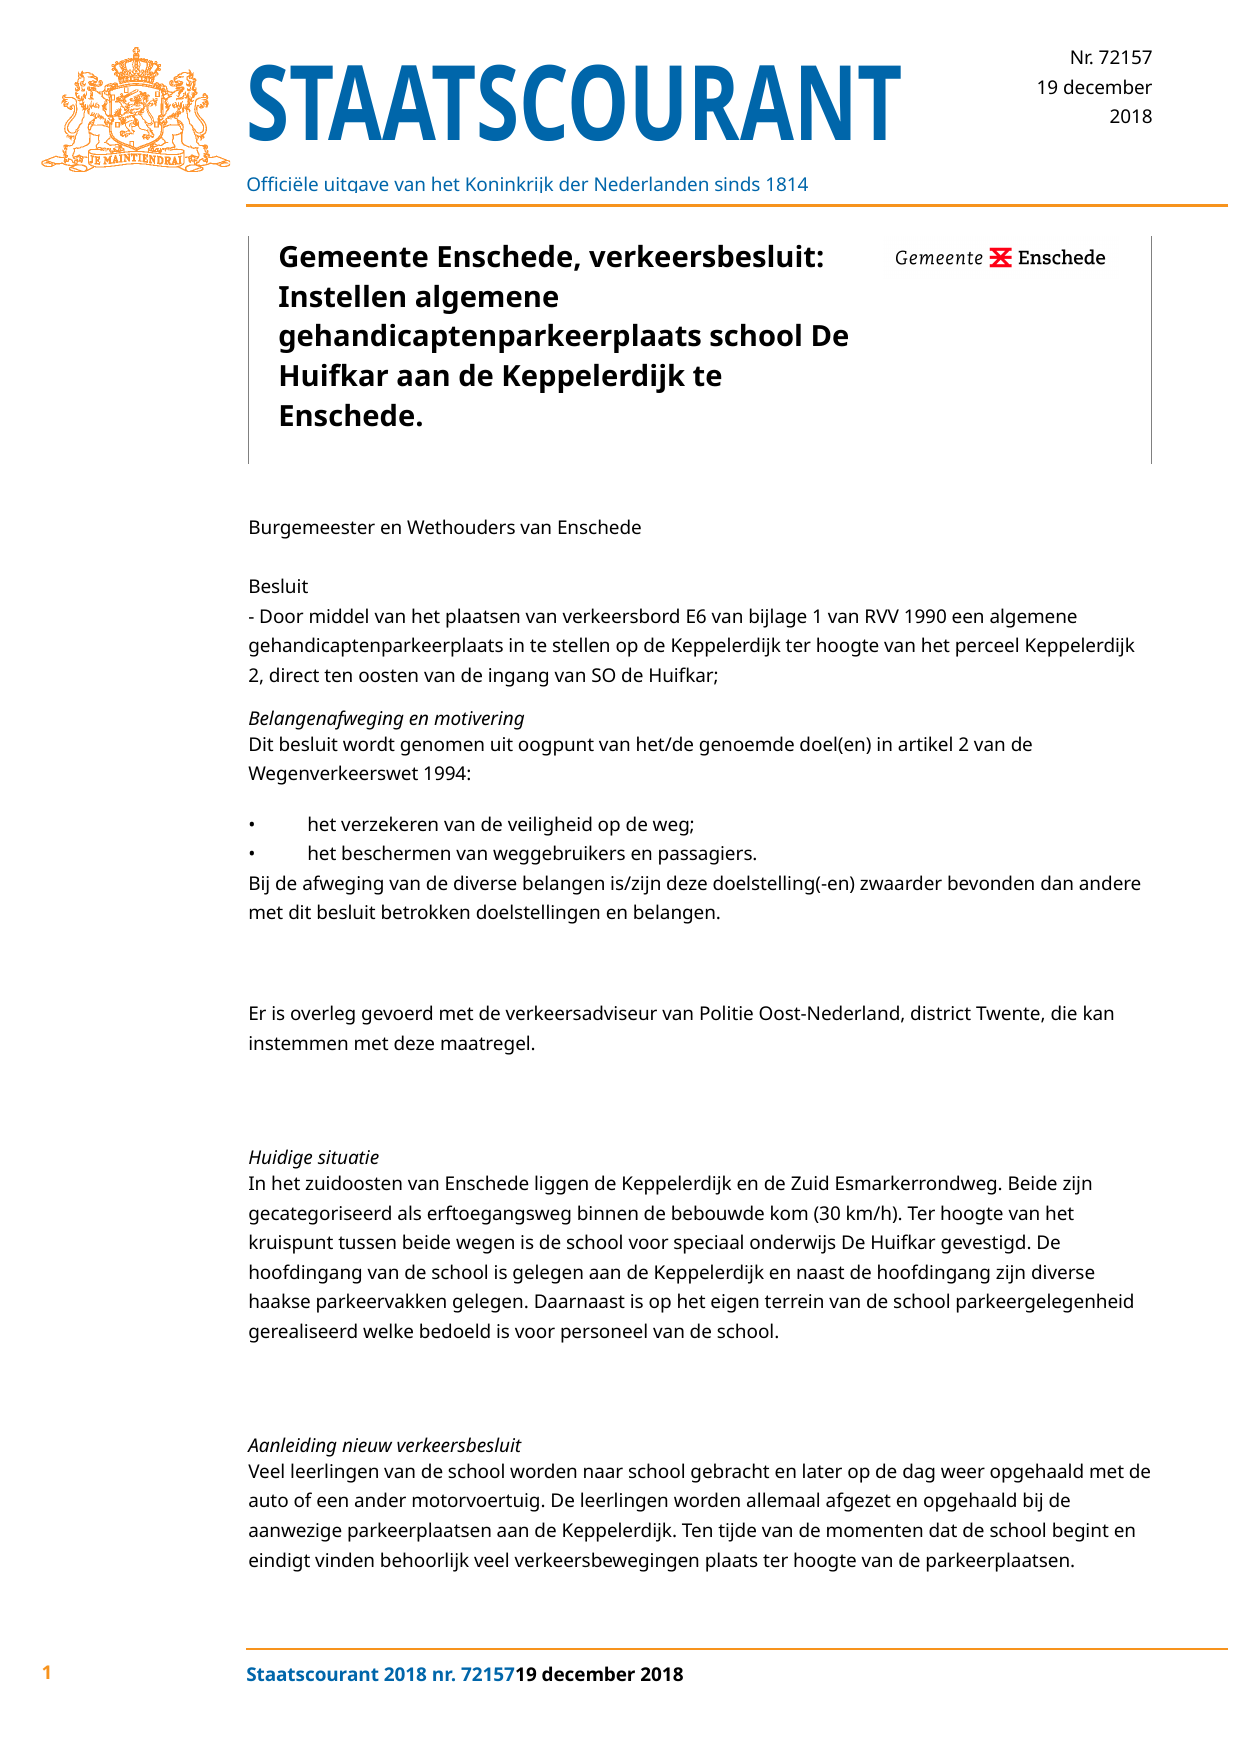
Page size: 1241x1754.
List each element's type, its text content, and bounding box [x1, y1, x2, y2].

text Veel leerlingen van de school worden naar school gebracht en later op de dag weer opgehaald met de auto of een ander motorvoertuig. De leerlingen worden allemaal afgezet en opgehaald bij de aanwezige parkeerplaatsen aan de Keppelerdijk. Ten tijde van de momenten dat de school begint en eindigt vinden behoorlijk veel verkeersbewegingen plaats ter hoogte van de parkeerplaatsen. [248, 1458, 1152, 1573]
text Dit besluit wordt genomen uit oogpunt van het/de genoemde doel(en) in artikel 2 van de Wegenverkeerswet 1994: [248, 731, 1152, 786]
picture [41, 47, 231, 172]
text Huidige situatie [248, 1144, 1152, 1170]
table_header Gemeente Enschede, verkeersbesluit: Instellen algemene gehandicaptenparkeerplaats school De Huifkar aan de Keppelerdijk te Enschede. [249, 236, 850, 464]
table_header [850, 236, 1151, 464]
list het verzekeren van de veiligheid op de weg; [248, 811, 1152, 837]
picture [882, 236, 1119, 279]
text Bij de afweging van de diverse belangen is/zijn deze doelstelling(-en) zwaarder bevonden dan andere met dit besluit betrokken doelstellingen en belangen. [248, 870, 1152, 925]
text Burgemeester en Wethouders van Enschede [248, 514, 1152, 540]
list het beschermen van weggebruikers en passagiers. [248, 840, 1152, 866]
text In het zuidoosten van Enschede liggen de Keppelerdijk en de Zuid Esmarkerrondweg. Beide zijn gecategoriseerd als erftoegangsweg binnen de bebouwde kom (30 km/h). Ter hoogte van het kruispunt tussen beide wegen is de school voor speciaal onderwijs De Huifkar gevestigd. De hoofdingang van de school is gelegen aan de Keppelerdijk en naast de hoofdingang zijn diverse haakse parkeervakken gelegen. Daarnaast is op het eigen terrein van de school parkeergelegenheid gerealiseerd welke bedoeld is voor personeel van de school. [248, 1170, 1152, 1344]
text Belangenafweging en motivering [248, 705, 1152, 731]
text - Door middel van het plaatsen van verkeersbord E6 van bijlage 1 van RVV 1990 een algemene gehandicaptenparkeerplaats in te stellen op de Keppelerdijk ter hoogte van het perceel Keppelerdijk 2, direct ten oosten van de ingang van SO de Huifkar; [248, 603, 1152, 688]
text Aanleiding nieuw verkeersbesluit [248, 1432, 1152, 1458]
text Er is overleg gevoerd met de verkeersadviseur van Politie Oost-Nederland, district Twente, die kan instemmen met deze maatregel. [248, 1000, 1152, 1056]
text Besluit [248, 573, 1152, 599]
